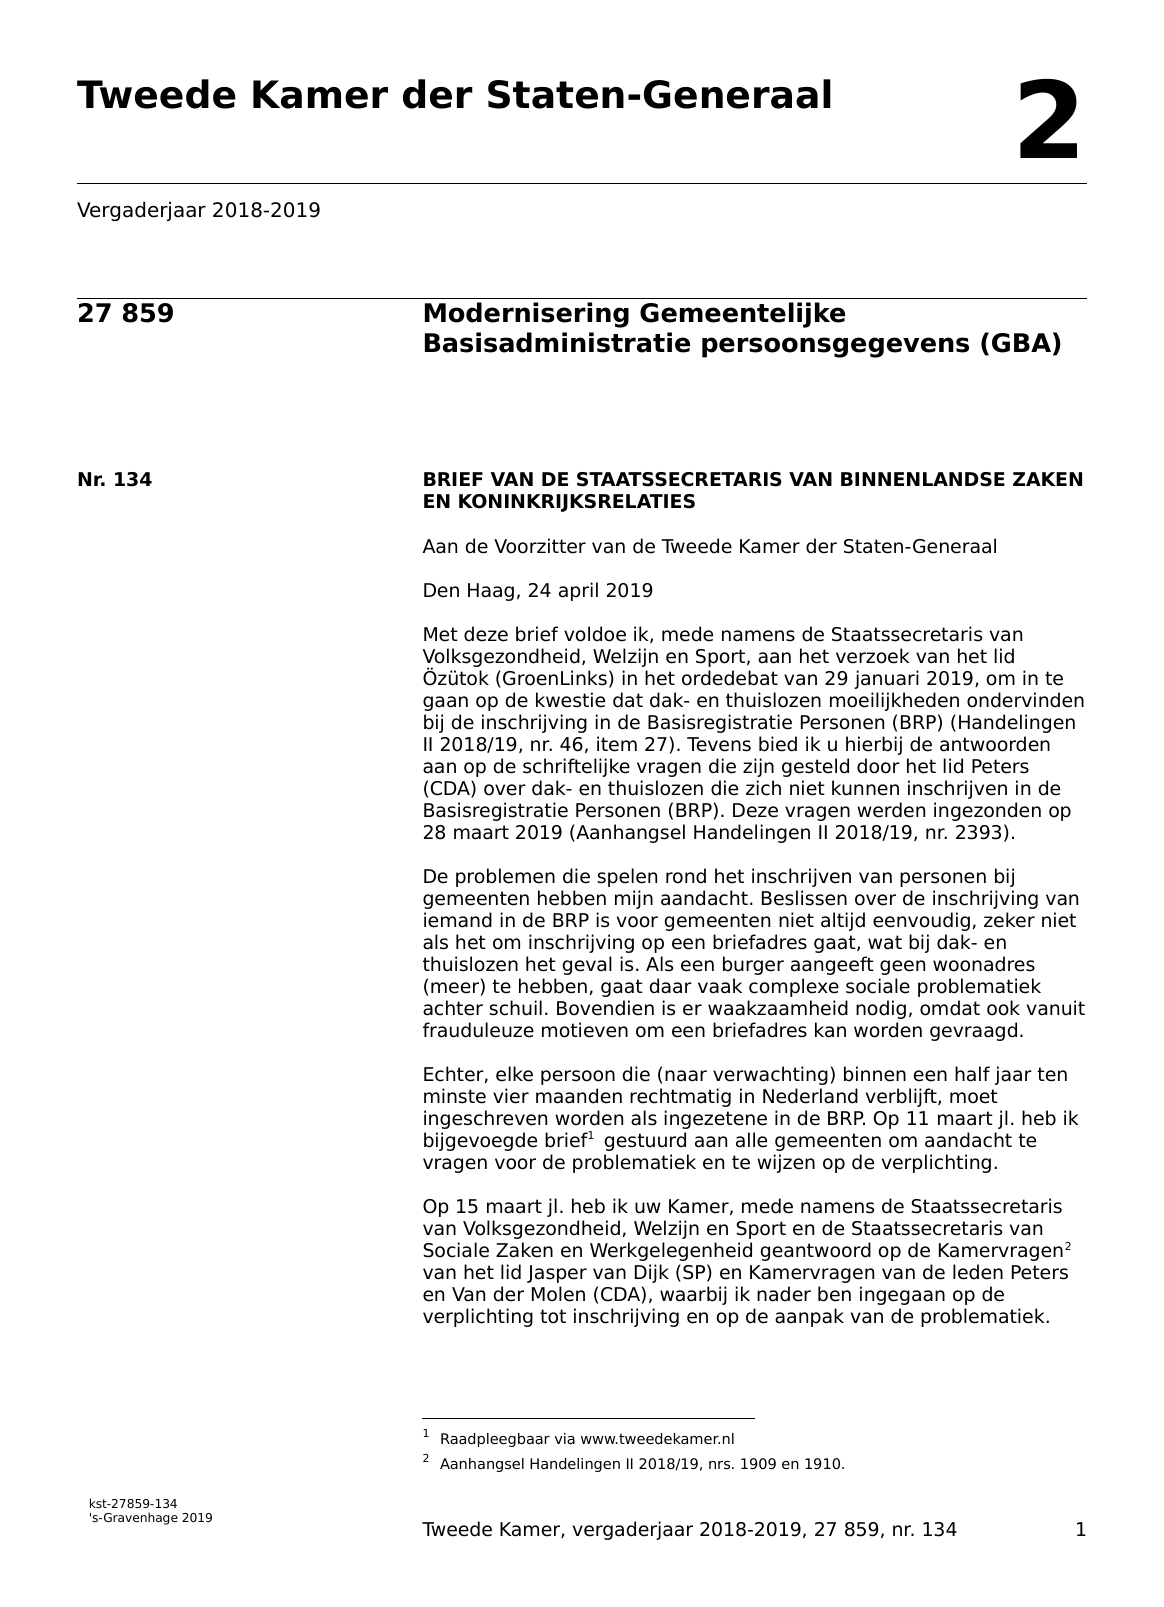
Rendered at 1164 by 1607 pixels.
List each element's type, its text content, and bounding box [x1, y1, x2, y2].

text kst-27859-134 [88, 1497, 323, 1511]
text Met deze brief voldoe ik, mede namens de Staatssecretaris van Volksgezondheid, Welzijn en Sport, aan het verzoek van het lid Özütok (GroenLinks) in het ordedebat van 29 januari 2019, om in te gaan op de kwestie dat dak- en thuislozen moeilijkheden ondervinden bij de inschrijving in de Basisregistratie Personen (BRP) (Handelingen II 2018/19, nr. 46, item 27). Tevens bied ik u hierbij de antwoorden aan op de schriftelijke vragen die zijn gesteld door het lid Peters (CDA) over dak- en thuislozen die zich niet kunnen inschrijven in de Basisregistratie Personen (BRP). Deze vragen werden ingezonden op 28 maart 2019 (Aanhangsel Handelingen II 2018/19, nr. 2393). [422, 624, 1087, 844]
subtitle 27 859 Modernisering Gemeentelijke Basisadministratie persoonsgegevens (GBA) [77, 299, 1087, 358]
text Op 15 maart jl. heb ik uw Kamer, mede namens de Staatssecretaris van Volksgezondheid, Welzijn en Sport en de Staatssecretaris van Sociale Zaken en Werkgelegenheid geantwoord op de Kamervragen van het lid Jasper van Dijk (SP) en Kamervragen van de leden Peters en Van der Molen (CDA), waarbij ik nader ben ingegaan op de verplichting tot inschrijving en op de aanpak van de problematiek. [422, 1196, 1087, 1328]
text De problemen die spelen rond het inschrijven van personen bij gemeenten hebben mijn aandacht. Beslissen over de inschrijving van iemand in de BRP is voor gemeenten niet altijd eenvoudig, zeker niet als het om inschrijving op een briefadres gaat, wat bij dak- en thuislozen het geval is. Als een burger aangeeft geen woonadres (meer) te hebben, gaat daar vaak complexe sociale problematiek achter schuil. Bovendien is er waakzaamheid nodig, omdat ook vanuit frauduleuze motieven om een briefadres kan worden gevraagd. [422, 866, 1087, 1042]
table_header Tweede Kamer der Staten-Generaal [77, 59, 886, 183]
subtitle Nr. 134 BRIEF VAN DE STAATSSECRETARIS VAN BINNENLANDSE ZAKEN EN KONINKRIJKSRELATIES [77, 469, 1087, 513]
text Raadpleegbaar via www.tweedekamer.nl [422, 1427, 1087, 1449]
text Aan de Voorzitter van de Tweede Kamer der Staten-Generaal [422, 536, 1087, 557]
table_cell Vergaderjaar 2018-2019 [77, 184, 1087, 298]
table_header 2 [886, 59, 1087, 183]
text 's-Gravenhage 2019 [88, 1511, 323, 1525]
text Aanhangsel Handelingen II 2018/19, nrs. 1909 en 1910. [422, 1452, 1087, 1474]
text Echter, elke persoon die (naar verwachting) binnen een half jaar ten minste vier maanden rechtmatig in Nederland verblijft, moet ingeschreven worden als ingezetene in de BRP. Op 11 maart jl. heb ik bijgevoegde brief gestuurd aan alle gemeenten om aandacht te vragen voor de problematiek en te wijzen op de verplichting. [422, 1064, 1087, 1174]
text Den Haag, 24 april 2019 [422, 580, 1087, 602]
